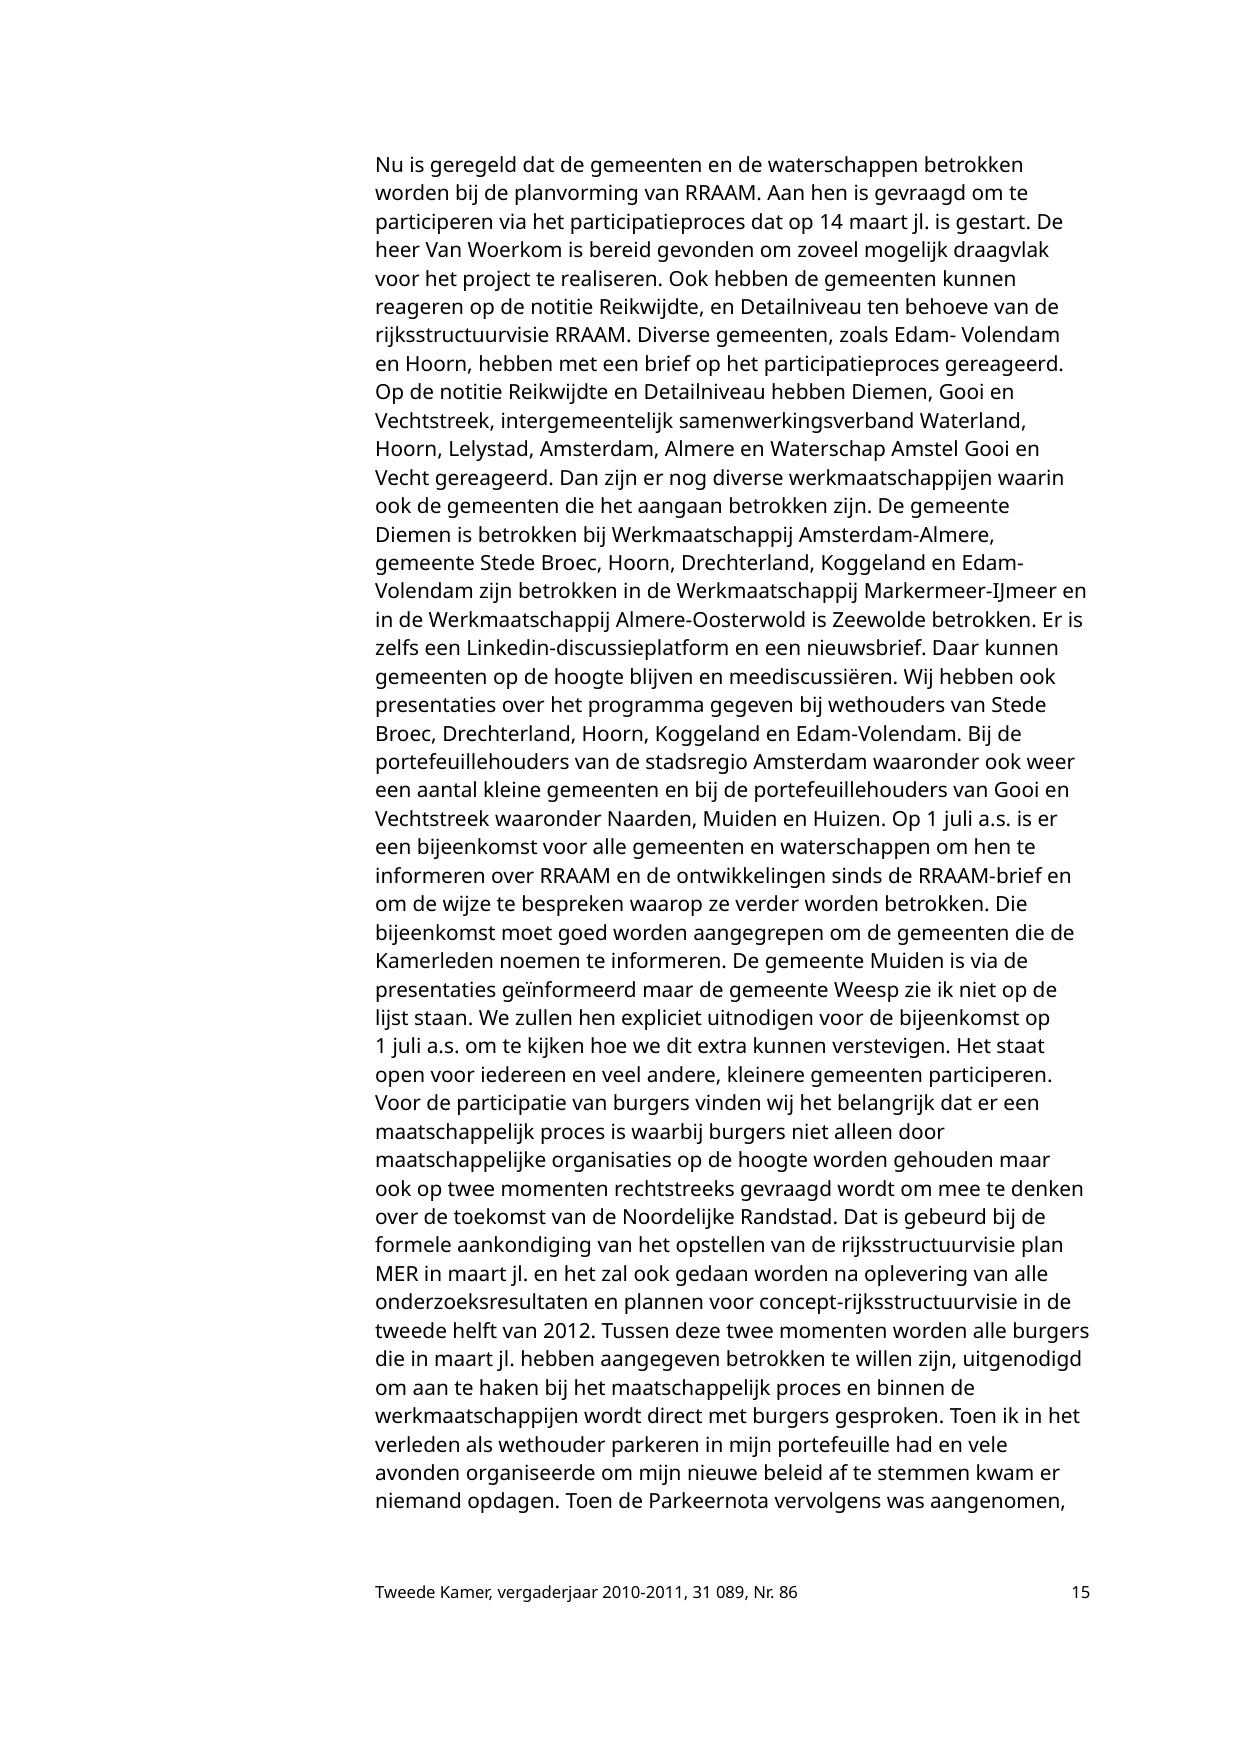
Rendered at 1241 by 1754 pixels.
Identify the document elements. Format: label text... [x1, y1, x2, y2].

text Voor de participatie van burgers vinden wij het belangrijk dat er een maatschappelijk proces is waarbij burgers niet alleen door maatschappelijke organisaties op de hoogte worden gehouden maar ook op twee momenten rechtstreeks gevraagd wordt om mee te denken over de toekomst van de Noordelijke Randstad. Dat is gebeurd bij de formele aankondiging van het opstellen van de rijksstructuurvisie plan MER in maart jl. en het zal ook gedaan worden na oplevering van alle onderzoeksresultaten en plannen voor concept-rijksstructuurvisie in de tweede helft van 2012. Tussen deze twee momenten worden alle burgers die in maart jl. hebben aangegeven betrokken te willen zijn, uitgenodigd om aan te haken bij het maatschappelijk proces en binnen de werkmaatschappijen wordt direct met burgers gesproken. Toen ik in het verleden als wethouder parkeren in mijn portefeuille had en vele avonden organiseerde om mijn nieuwe beleid af te stemmen kwam er niemand opdagen. Toen de Parkeernota vervolgens was aangenomen, [375, 1088, 1090, 1515]
text Nu is geregeld dat de gemeenten en de waterschappen betrokken worden bij de planvorming van RRAAM. Aan hen is gevraagd om te participeren via het participatieproces dat op 14 maart jl. is gestart. De heer Van Woerkom is bereid gevonden om zoveel mogelijk draagvlak voor het project te realiseren. Ook hebben de gemeenten kunnen reageren op de notitie Reikwijdte, en Detailniveau ten behoeve van de rijksstructuurvisie RRAAM. Diverse gemeenten, zoals Edam- Volendam en Hoorn, hebben met een brief op het participatieproces gereageerd. Op de notitie Reikwijdte en Detailniveau hebben Diemen, Gooi en Vechtstreek, intergemeentelijk samenwerkingsverband Waterland, Hoorn, Lelystad, Amsterdam, Almere en Waterschap Amstel Gooi en Vecht gereageerd. Dan zijn er nog diverse werkmaatschappijen waarin ook de gemeenten die het aangaan betrokken zijn. De gemeente Diemen is betrokken bij Werkmaatschappij Amsterdam-Almere, gemeente Stede Broec, Hoorn, Drechterland, Koggeland en Edam-Volendam zijn betrokken in de Werkmaatschappij Markermeer-IJmeer en in de Werkmaatschappij Almere-Oosterwold is Zeewolde betrokken. Er is zelfs een Linkedin-discussieplatform en een nieuwsbrief. Daar kunnen gemeenten op de hoogte blijven en meediscussiëren. Wij hebben ook presentaties over het programma gegeven bij wethouders van Stede Broec, Drechterland, Hoorn, Koggeland en Edam-Volendam. Bij de portefeuillehouders van de stadsregio Amsterdam waaronder ook weer een aantal kleine gemeenten en bij de portefeuillehouders van Gooi en Vechtstreek waaronder Naarden, Muiden en Huizen. Op 1 juli a.s. is er een bijeenkomst voor alle gemeenten en waterschappen om hen te informeren over RRAAM en de ontwikkelingen sinds de RRAAM-brief en om de wijze te bespreken waarop ze verder worden betrokken. Die bijeenkomst moet goed worden aangegrepen om de gemeenten die de Kamerleden noemen te informeren. De gemeente Muiden is via de presentaties geïnformeerd maar de gemeente Weesp zie ik niet op de lijst staan. We zullen hen expliciet uitnodigen voor de bijeenkomst op 1 juli a.s. om te kijken hoe we dit extra kunnen verstevigen. Het staat open voor iedereen en veel andere, kleinere gemeenten participeren. [375, 150, 1090, 1088]
